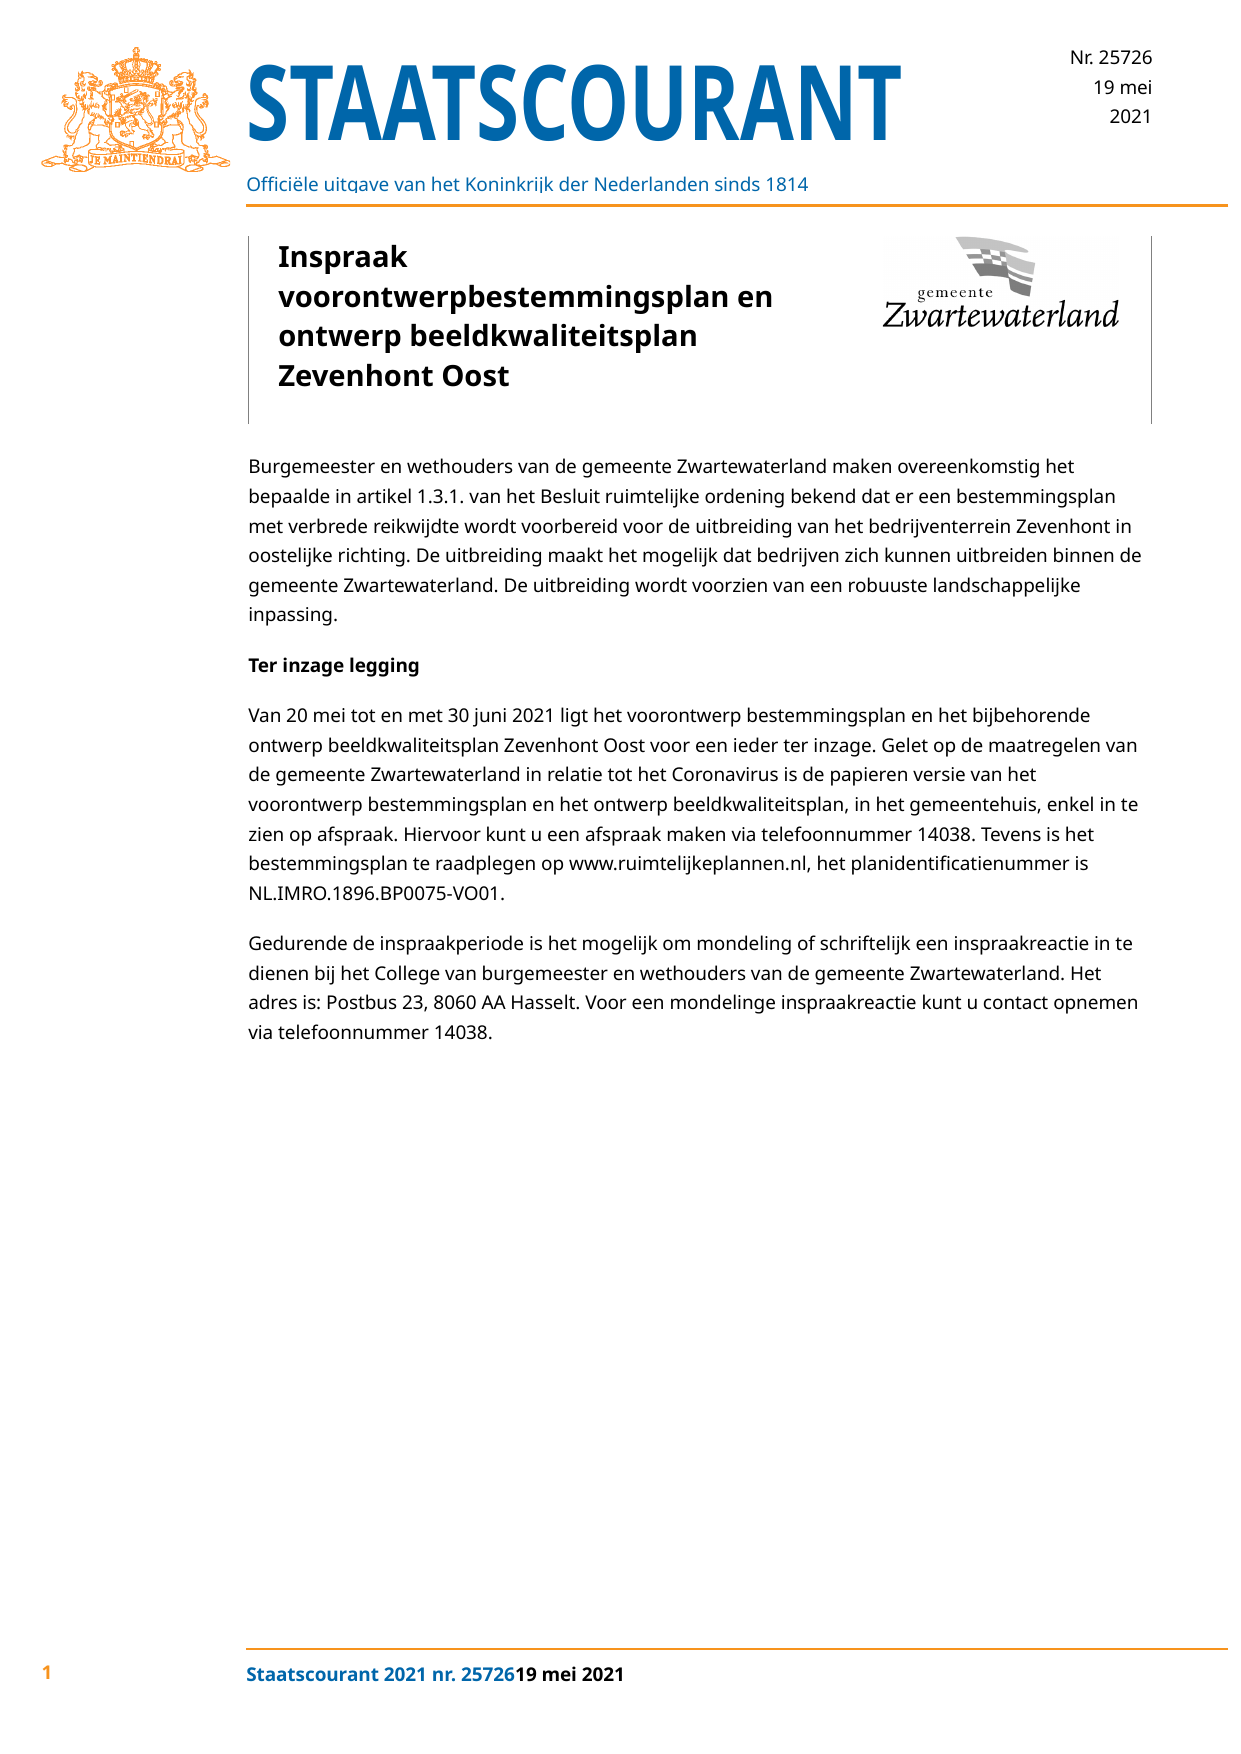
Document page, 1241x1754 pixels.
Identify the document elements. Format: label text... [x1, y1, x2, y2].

text Van 20 mei tot en met 30 juni 2021 ligt het voorontwerp bestemmingsplan en het bijbehorende ontwerp beeldkwaliteitsplan Zevenhont Oost voor een ieder ter inzage. Gelet op de maatregelen van de gemeente Zwartewaterland in relatie tot het Coronavirus is de papieren versie van het voorontwerp bestemmingsplan en het ontwerp beeldkwaliteitsplan, in het gemeentehuis, enkel in te zien op afspraak. Hiervoor kunt u een afspraak maken via telefoonnummer 14038. Tevens is het bestemmingsplan te raadplegen op www.ruimtelijkeplannen.nl, het planidentificatienummer is NL.IMRO.1896.BP0075-VO01. [248, 702, 1152, 906]
text Gedurende de inspraakperiode is het mogelijk om mondeling of schriftelijk een inspraakreactie in te dienen bij het College van burgemeester en wethouders van de gemeente Zwartewaterland. Het adres is: Postbus 23, 8060 AA Hasselt. Voor een mondelinge inspraakreactie kunt u contact opnemen via telefoonnummer 14038. [248, 930, 1152, 1045]
text Ter inzage legging [248, 652, 1152, 678]
text Burgemeester en wethouders van de gemeente Zwartewaterland maken overeenkomstig het bepaalde in artikel 1.3.1. van het Besluit ruimtelijke ordening bekend dat er een bestemmingsplan met verbrede reikwijdte wordt voorbereid voor de uitbreiding van het bedrijventerrein Zevenhont in oostelijke richting. De uitbreiding maakt het mogelijk dat bedrijven zich kunnen uitbreiden binnen de gemeente Zwartewaterland. De uitbreiding wordt voorzien van een robuuste landschappelijke inpassing. [248, 454, 1152, 627]
picture [882, 236, 1119, 327]
table_header [850, 236, 1151, 424]
table_header Inspraak voorontwerpbestemmingsplan en ontwerp beeldkwaliteitsplan Zevenhont Oost [249, 236, 850, 424]
picture [41, 47, 231, 172]
